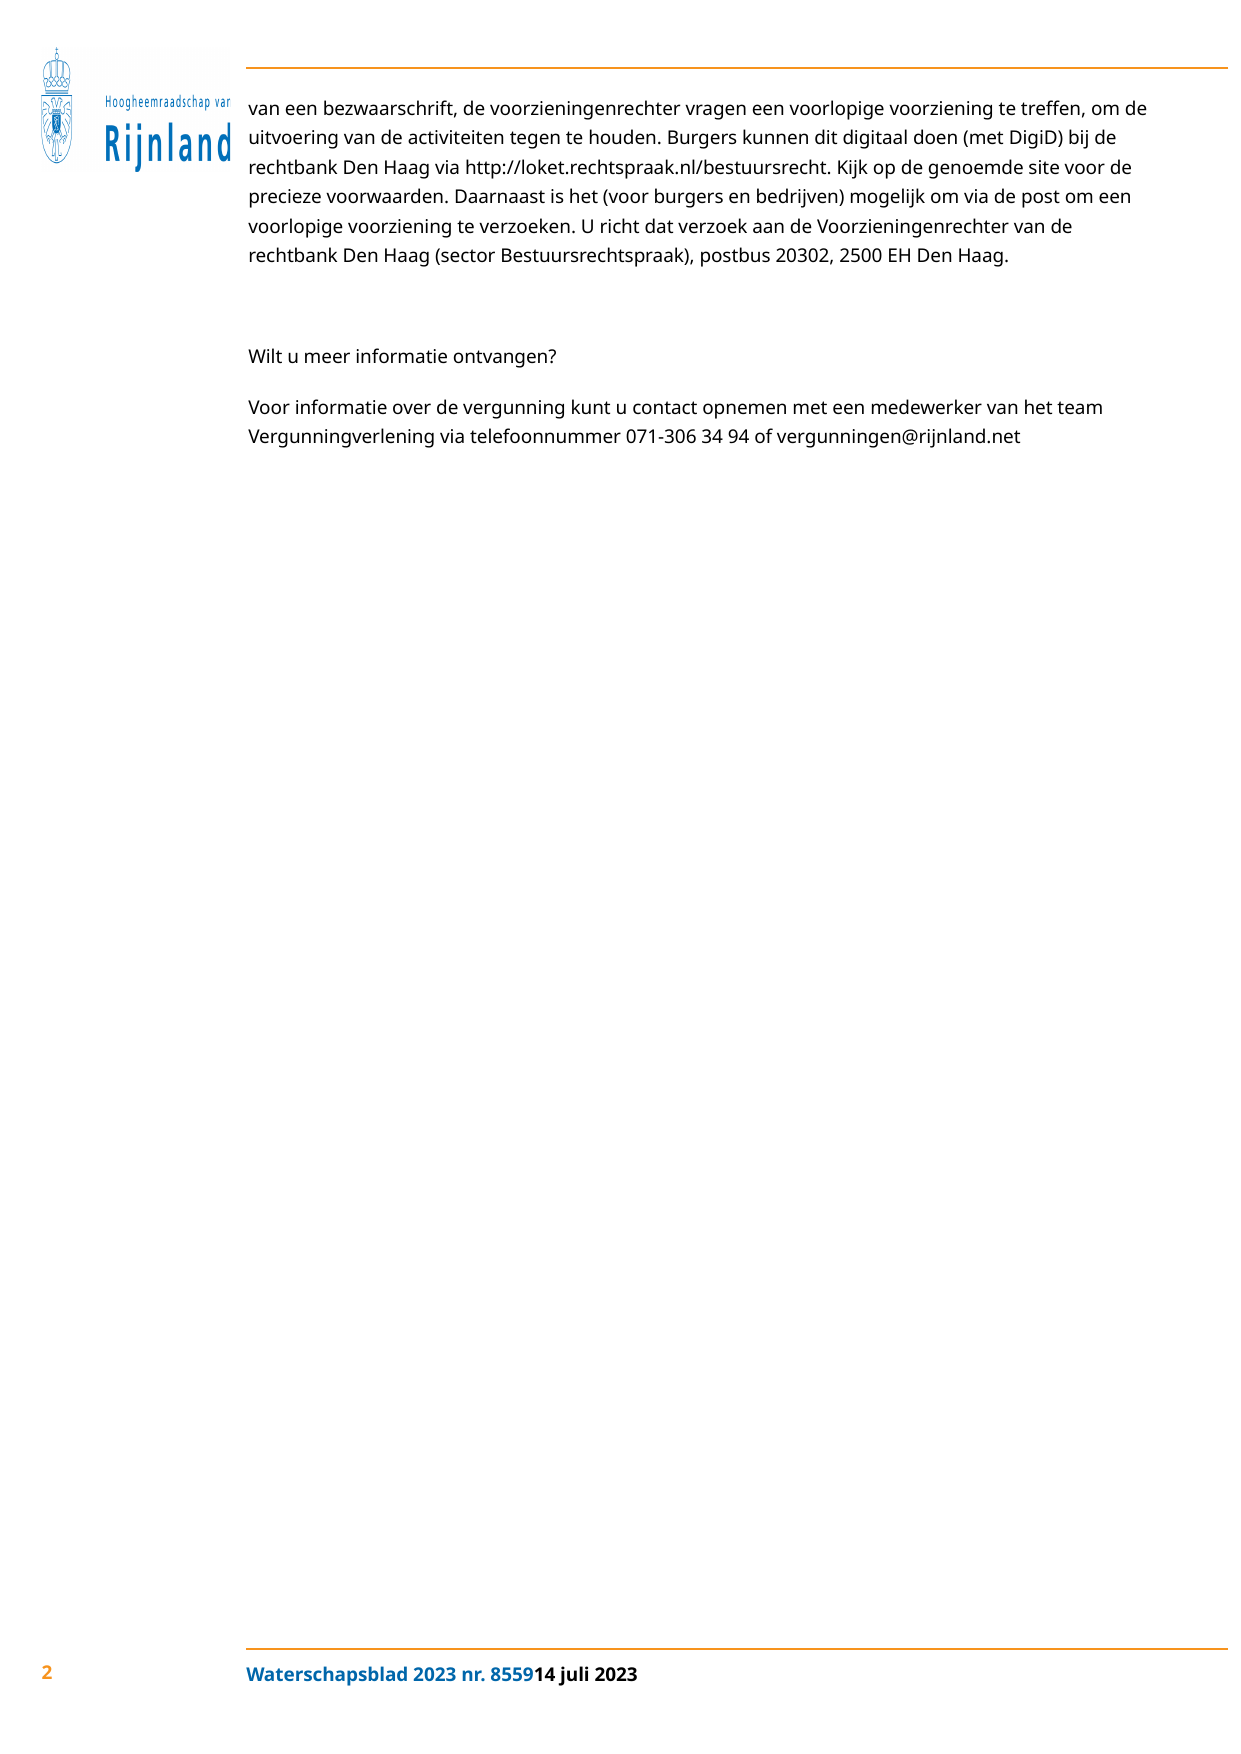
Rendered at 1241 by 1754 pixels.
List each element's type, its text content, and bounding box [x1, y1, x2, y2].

text Wilt u meer informatie ontvangen? [248, 343, 1152, 369]
picture [41, 47, 231, 172]
text van een bezwaarschrift, de voorzieningenrechter vragen een voorlopige voorziening te treffen, om de uitvoering van de activiteiten tegen te houden. Burgers kunnen dit digitaal doen (met DigiD) bij de rechtbank Den Haag via http://loket.rechtspraak.nl/bestuursrecht. Kijk op de genoemde site voor de precieze voorwaarden. Daarnaast is het (voor burgers en bedrijven) mogelijk om via de post om een voorlopige voorziening te verzoeken. U richt dat verzoek aan de Voorzieningenrechter van de rechtbank Den Haag (sector Bestuursrechtspraak), postbus 20302, 2500 EH Den Haag. [248, 95, 1152, 268]
text Voor informatie over de vergunning kunt u contact opnemen met een medewerker van het team Vergunningverlening via telefoonnummer 071-306 34 94 of vergunningen@rijnland.net [248, 394, 1152, 449]
